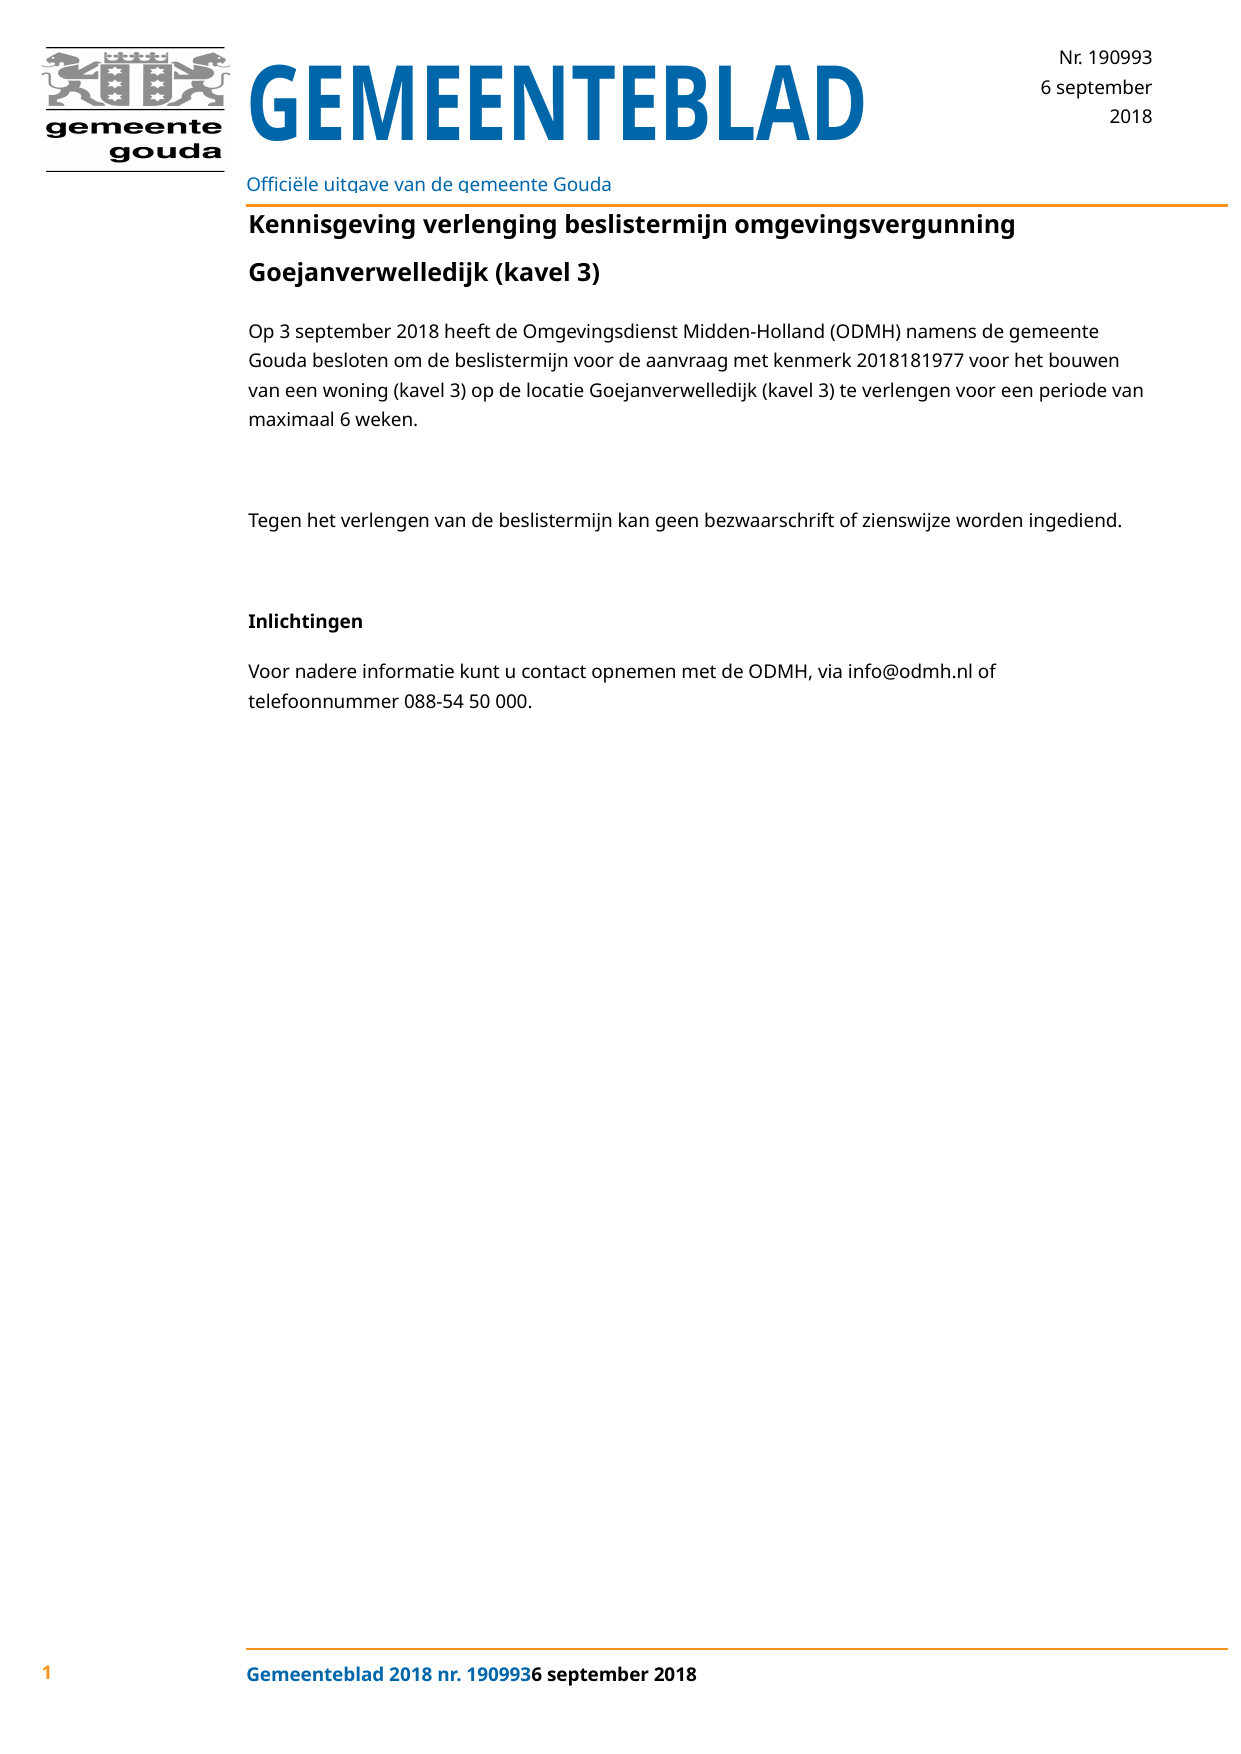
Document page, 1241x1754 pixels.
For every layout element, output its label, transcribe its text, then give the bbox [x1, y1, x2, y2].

text Kennisgeving verlenging beslistermijn omgevingsvergunning Goejanverwelledijk (kavel 3) [248, 207, 1152, 288]
text Voor nadere informatie kunt u contact opnemen met de ODMH, via info@odmh.nl of telefoonnummer 088-54 50 000. [248, 659, 1152, 714]
text Inlichtingen [248, 608, 1152, 634]
picture [41, 47, 231, 172]
text Tegen het verlengen van de beslistermijn kan geen bezwaarschrift of zienswijze worden ingediend. [248, 507, 1152, 533]
text Op 3 september 2018 heeft de Omgevingsdienst Midden-Holland (ODMH) namens de gemeente Gouda besloten om de beslistermijn voor de aanvraag met kenmerk 2018181977 voor het bouwen van een woning (kavel 3) op de locatie Goejanverwelledijk (kavel 3) te verlengen voor een periode van maximaal 6 weken. [248, 318, 1152, 432]
